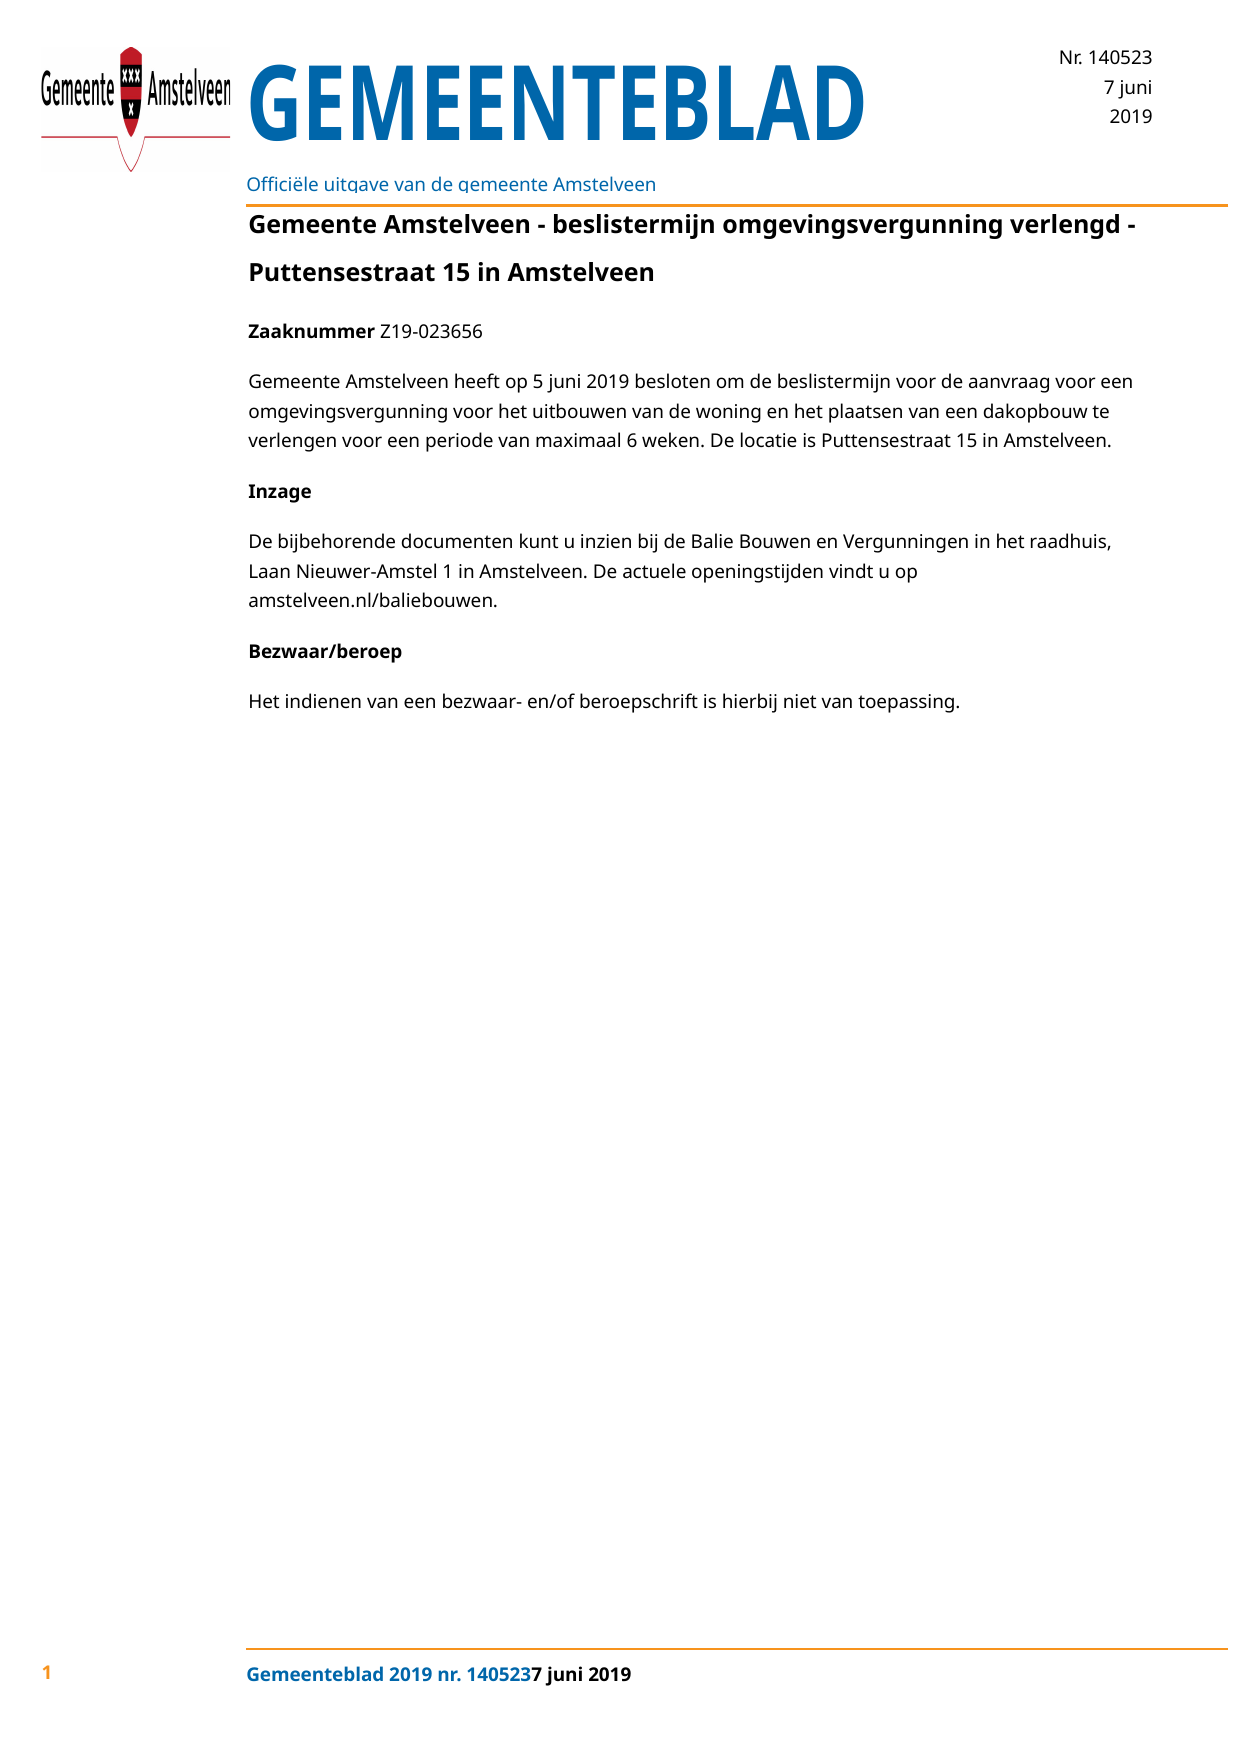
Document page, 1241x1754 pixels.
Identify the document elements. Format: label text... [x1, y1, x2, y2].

text Het indienen van een bezwaar- en/of beroepschrift is hierbij niet van toepassing. [248, 688, 1152, 714]
text De bijbehorende documenten kunt u inzien bij de Balie Bouwen en Vergunningen in het raadhuis, Laan Nieuwer-Amstel 1 in Amstelveen. De actuele openingstijden vindt u op amstelveen.nl/baliebouwen. [248, 528, 1152, 613]
text Zaaknummer Z19-023656 [248, 318, 1152, 344]
text Inzage [248, 478, 1152, 504]
text Bezwaar/beroep [248, 638, 1152, 664]
picture [41, 47, 231, 172]
text Gemeente Amstelveen - beslistermijn omgevingsvergunning verlengd - Puttensestraat 15 in Amstelveen [248, 207, 1152, 288]
text Gemeente Amstelveen heeft op 5 juni 2019 besloten om de beslistermijn voor de aanvraag voor een omgevingsvergunning voor het uitbouwen van de woning en het plaatsen van een dakopbouw te verlengen voor een periode van maximaal 6 weken. De locatie is Puttensestraat 15 in Amstelveen. [248, 368, 1152, 453]
